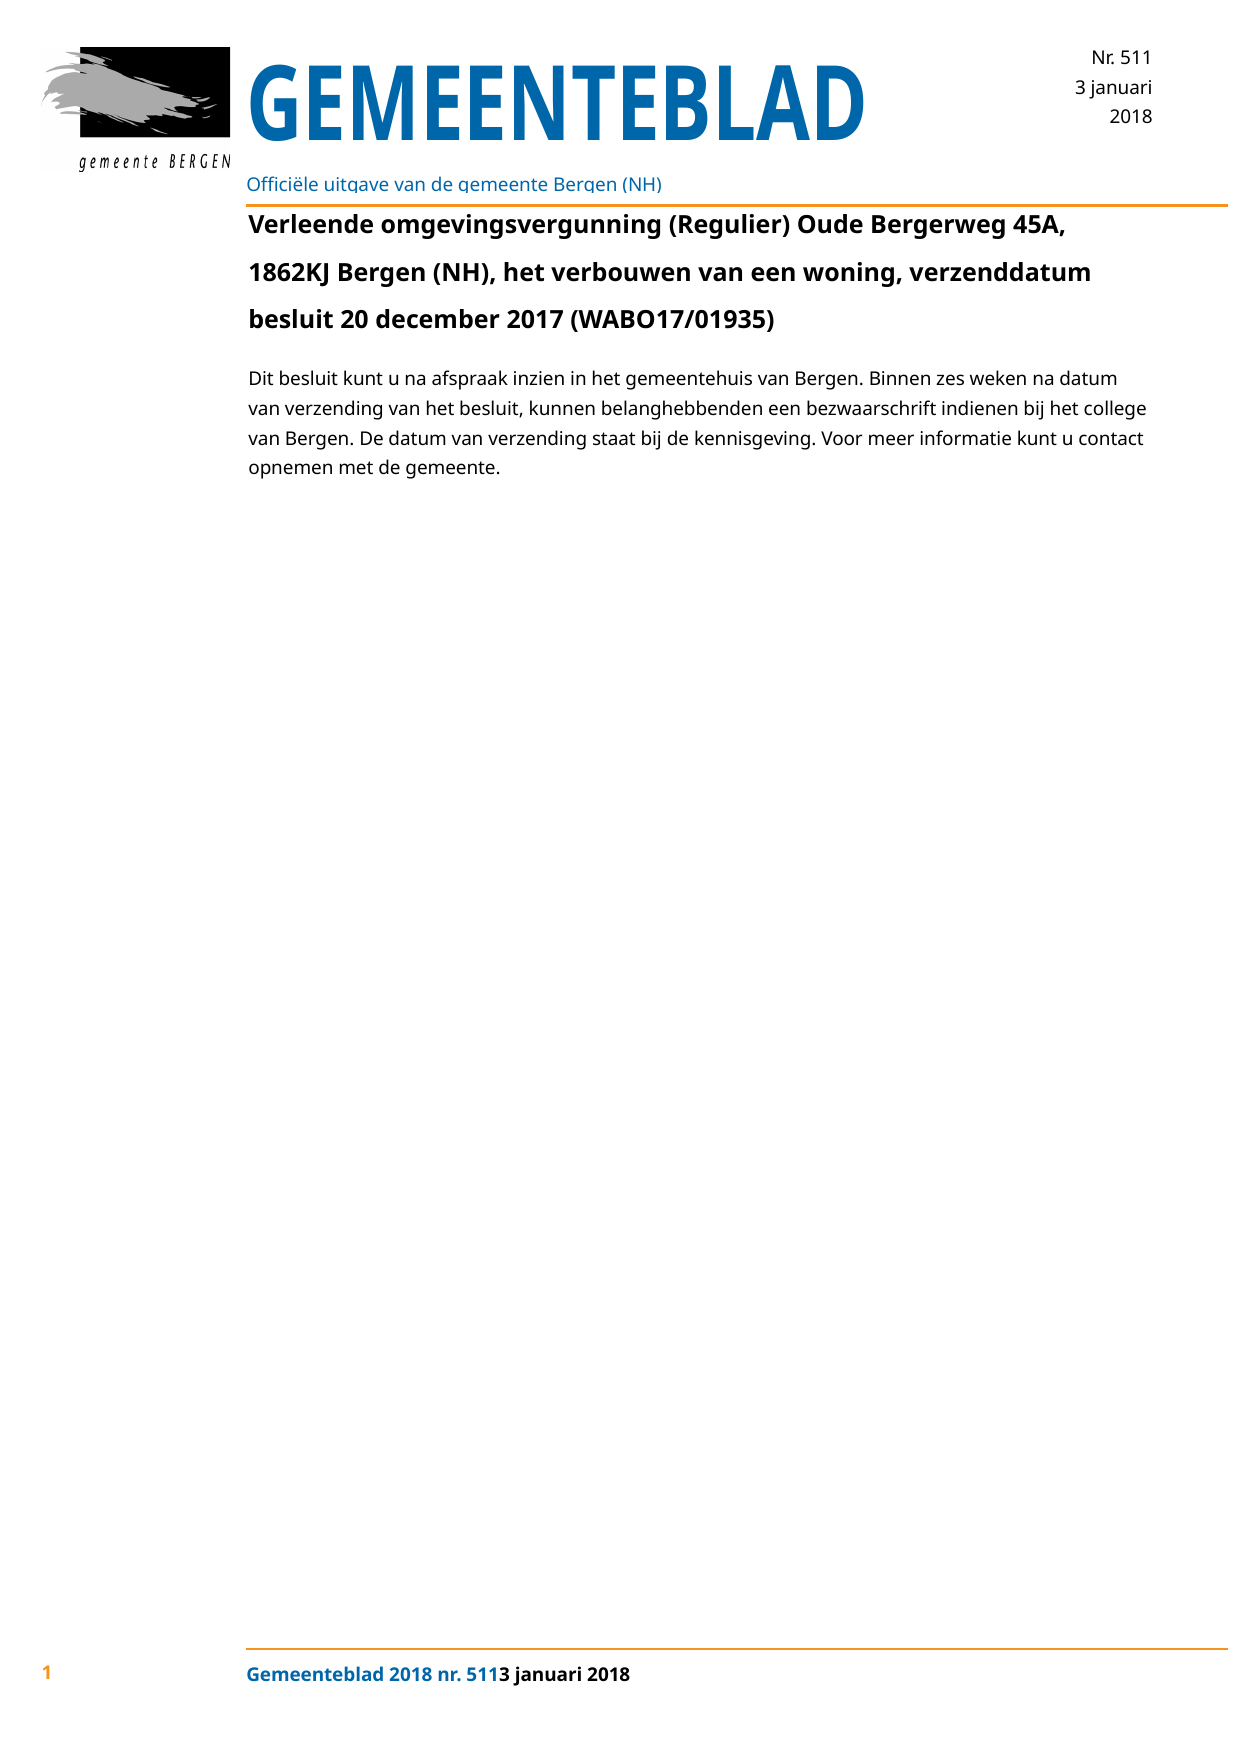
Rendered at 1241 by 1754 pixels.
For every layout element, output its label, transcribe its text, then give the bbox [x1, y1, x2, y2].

picture [41, 47, 231, 172]
text Verleende omgevingsvergunning (Regulier) Oude Bergerweg 45A, 1862KJ Bergen (NH), het verbouwen van een woning, verzenddatum besluit 20 december 2017 (WABO17/01935) [248, 207, 1152, 336]
text Dit besluit kunt u na afspraak inzien in het gemeentehuis van Bergen. Binnen zes weken na datum van verzending van het besluit, kunnen belanghebbenden een bezwaarschrift indienen bij het college van Bergen. De datum van verzending staat bij de kennisgeving. Voor meer informatie kunt u contact opnemen met de gemeente. [248, 366, 1152, 480]
